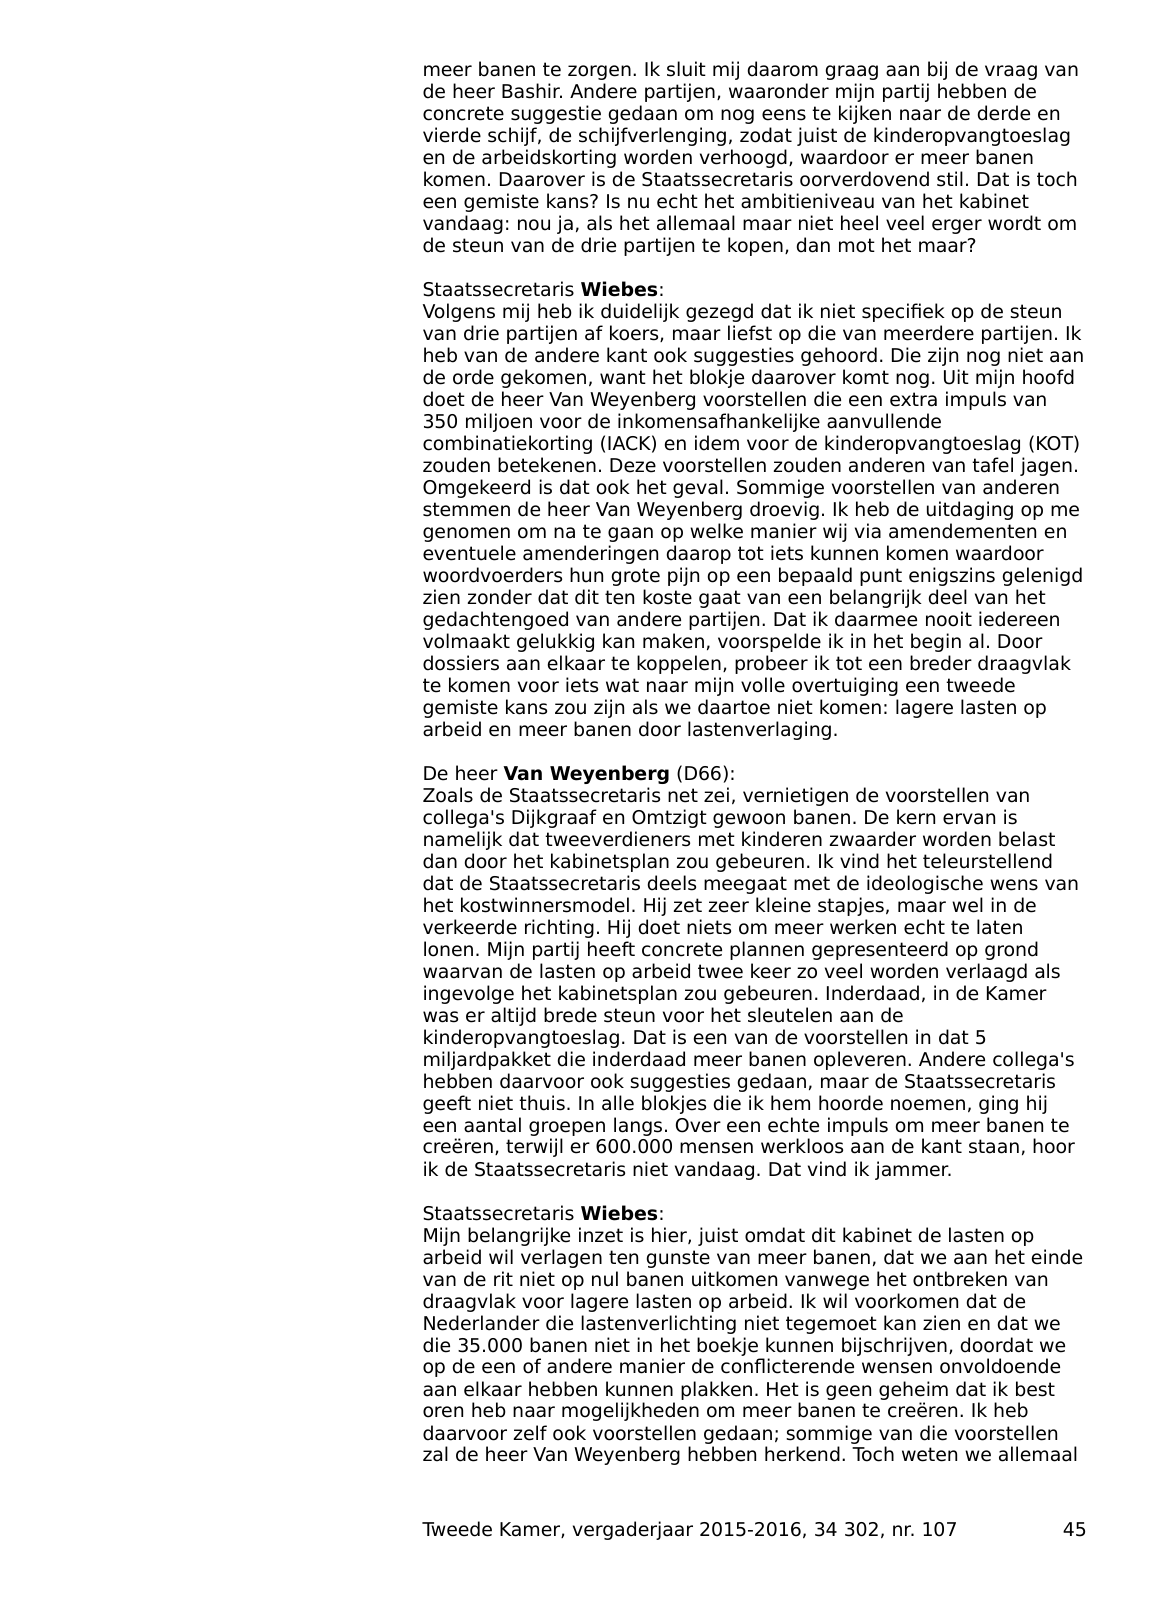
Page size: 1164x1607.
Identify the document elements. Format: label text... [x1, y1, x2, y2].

text De heer Van Weyenberg (D66): [422, 763, 1087, 785]
text Volgens mij heb ik duidelijk gezegd dat ik niet specifiek op de steun van drie partijen af koers, maar liefst op die van meerdere partijen. Ik heb van de andere kant ook suggesties gehoord. Die zijn nog niet aan de orde gekomen, want het blokje daarover komt nog. Uit mijn hoofd doet de heer Van Weyenberg voorstellen die een extra impuls van 350 miljoen voor de inkomensafhankelijke aanvullende combinatiekorting (IACK) en idem voor de kinderopvangtoeslag (KOT) zouden betekenen. Deze voorstellen zouden anderen van tafel jagen. Omgekeerd is dat ook het geval. Sommige voorstellen van anderen stemmen de heer Van Weyenberg droevig. Ik heb de uitdaging op me genomen om na te gaan op welke manier wij via amendementen en eventuele amenderingen daarop tot iets kunnen komen waardoor woordvoerders hun grote pijn op een bepaald punt enigszins gelenigd zien zonder dat dit ten koste gaat van een belangrijk deel van het gedachtengoed van andere partijen. Dat ik daarmee nooit iedereen volmaakt gelukkig kan maken, voorspelde ik in het begin al. Door dossiers aan elkaar te koppelen, probeer ik tot een breder draagvlak te komen voor iets wat naar mijn volle overtuiging een tweede gemiste kans zou zijn als we daartoe niet komen: lagere lasten op arbeid en meer banen door lastenverlaging. [422, 301, 1087, 741]
text Zoals de Staatssecretaris net zei, vernietigen de voorstellen van collega's Dijkgraaf en Omtzigt gewoon banen. De kern ervan is namelijk dat tweeverdieners met kinderen zwaarder worden belast dan door het kabinetsplan zou gebeuren. Ik vind het teleurstellend dat de Staatssecretaris deels meegaat met de ideologische wens van het kostwinnersmodel. Hij zet zeer kleine stapjes, maar wel in de verkeerde richting. Hij doet niets om meer werken echt te laten lonen. Mijn partij heeft concrete plannen gepresenteerd op grond waarvan de lasten op arbeid twee keer zo veel worden verlaagd als ingevolge het kabinetsplan zou gebeuren. Inderdaad, in de Kamer was er altijd brede steun voor het sleutelen aan de kinderopvangtoeslag. Dat is een van de voorstellen in dat 5 miljardpakket die inderdaad meer banen opleveren. Andere collega's hebben daarvoor ook suggesties gedaan, maar de Staatssecretaris geeft niet thuis. In alle blokjes die ik hem hoorde noemen, ging hij een aantal groepen langs. Over een echte impuls om meer banen te creëren, terwijl er 600.000 mensen werkloos aan de kant staan, hoor ik de Staatssecretaris niet vandaag. Dat vind ik jammer. [422, 785, 1087, 1180]
text Staatssecretaris Wiebes: [422, 1203, 1087, 1224]
text Mijn belangrijke inzet is hier, juist omdat dit kabinet de lasten op arbeid wil verlagen ten gunste van meer banen, dat we aan het einde van de rit niet op nul banen uitkomen vanwege het ontbreken van draagvlak voor lagere lasten op arbeid. Ik wil voorkomen dat de Nederlander die lastenverlichting niet tegemoet kan zien en dat we die 35.000 banen niet in het boekje kunnen bijschrijven, doordat we op de een of andere manier de conflicterende wensen onvoldoende aan elkaar hebben kunnen plakken. Het is geen geheim dat ik best oren heb naar mogelijkheden om meer banen te creëren. Ik heb daarvoor zelf ook voorstellen gedaan; sommige van die voorstellen zal de heer Van Weyenberg hebben herkend. Toch weten we allemaal [422, 1224, 1087, 1466]
text Staatssecretaris Wiebes: [422, 279, 1087, 301]
text meer banen te zorgen. Ik sluit mij daarom graag aan bij de vraag van de heer Bashir. Andere partijen, waaronder mijn partij hebben de concrete suggestie gedaan om nog eens te kijken naar de derde en vierde schijf, de schijfverlenging, zodat juist de kinderopvangtoeslag en de arbeidskorting worden verhoogd, waardoor er meer banen komen. Daarover is de Staatssecretaris oorverdovend stil. Dat is toch een gemiste kans? Is nu echt het ambitieniveau van het kabinet vandaag: nou ja, als het allemaal maar niet heel veel erger wordt om de steun van de drie partijen te kopen, dan mot het maar? [422, 59, 1087, 257]
